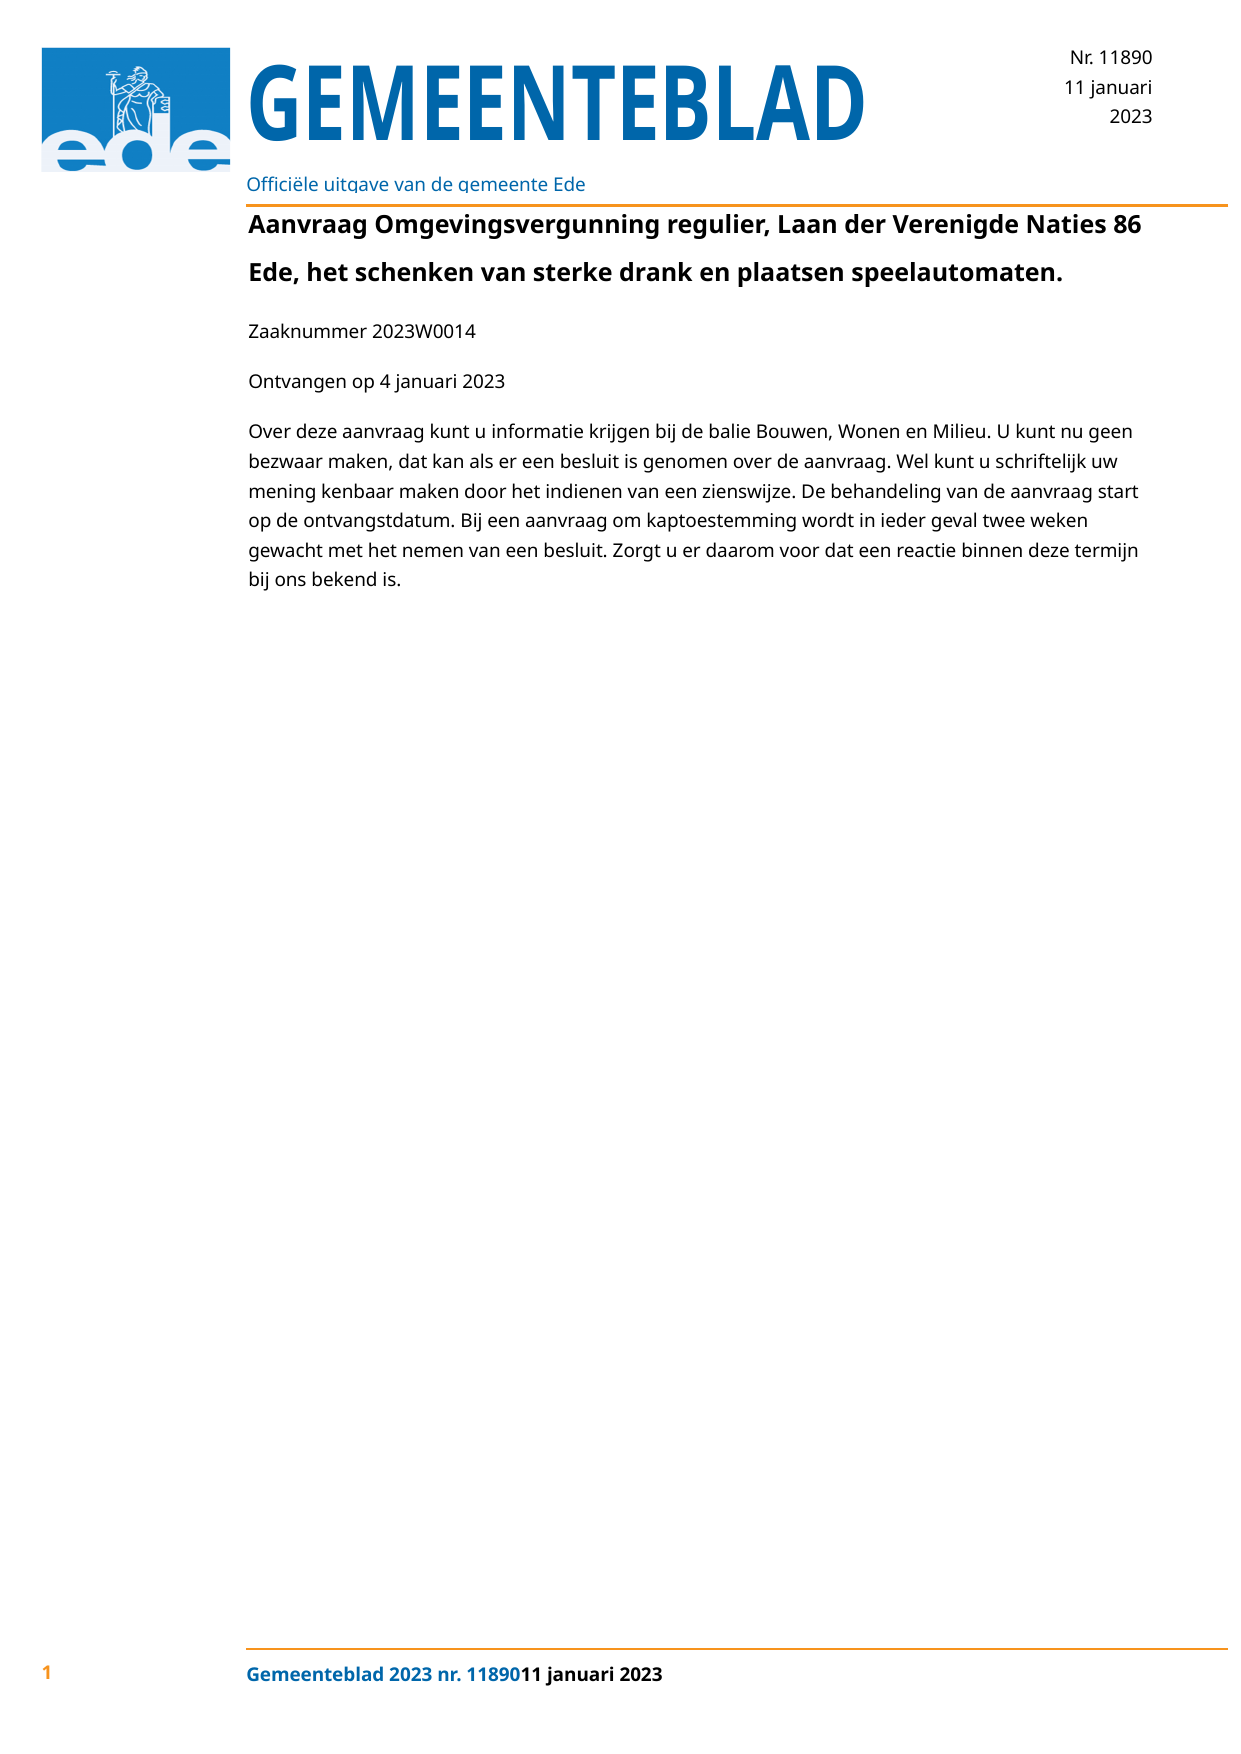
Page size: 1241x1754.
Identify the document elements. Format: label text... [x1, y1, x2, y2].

text Zaaknummer 2023W0014 [248, 318, 1152, 344]
text Over deze aanvraag kunt u informatie krijgen bij de balie Bouwen, Wonen en Milieu. U kunt nu geen bezwaar maken, dat kan als er een besluit is genomen over de aanvraag. Wel kunt u schriftelijk uw mening kenbaar maken door het indienen van een zienswijze. De behandeling van de aanvraag start op de ontvangstdatum. Bij een aanvraag om kaptoestemming wordt in ieder geval twee weken gewacht met het nemen van een besluit. Zorgt u er daarom voor dat een reactie binnen deze termijn bij ons bekend is. [248, 419, 1152, 592]
picture [41, 47, 231, 172]
text Aanvraag Omgevingsvergunning regulier, Laan der Verenigde Naties 86 Ede, het schenken van sterke drank en plaatsen speelautomaten. [248, 207, 1152, 288]
text Ontvangen op 4 januari 2023 [248, 368, 1152, 394]
